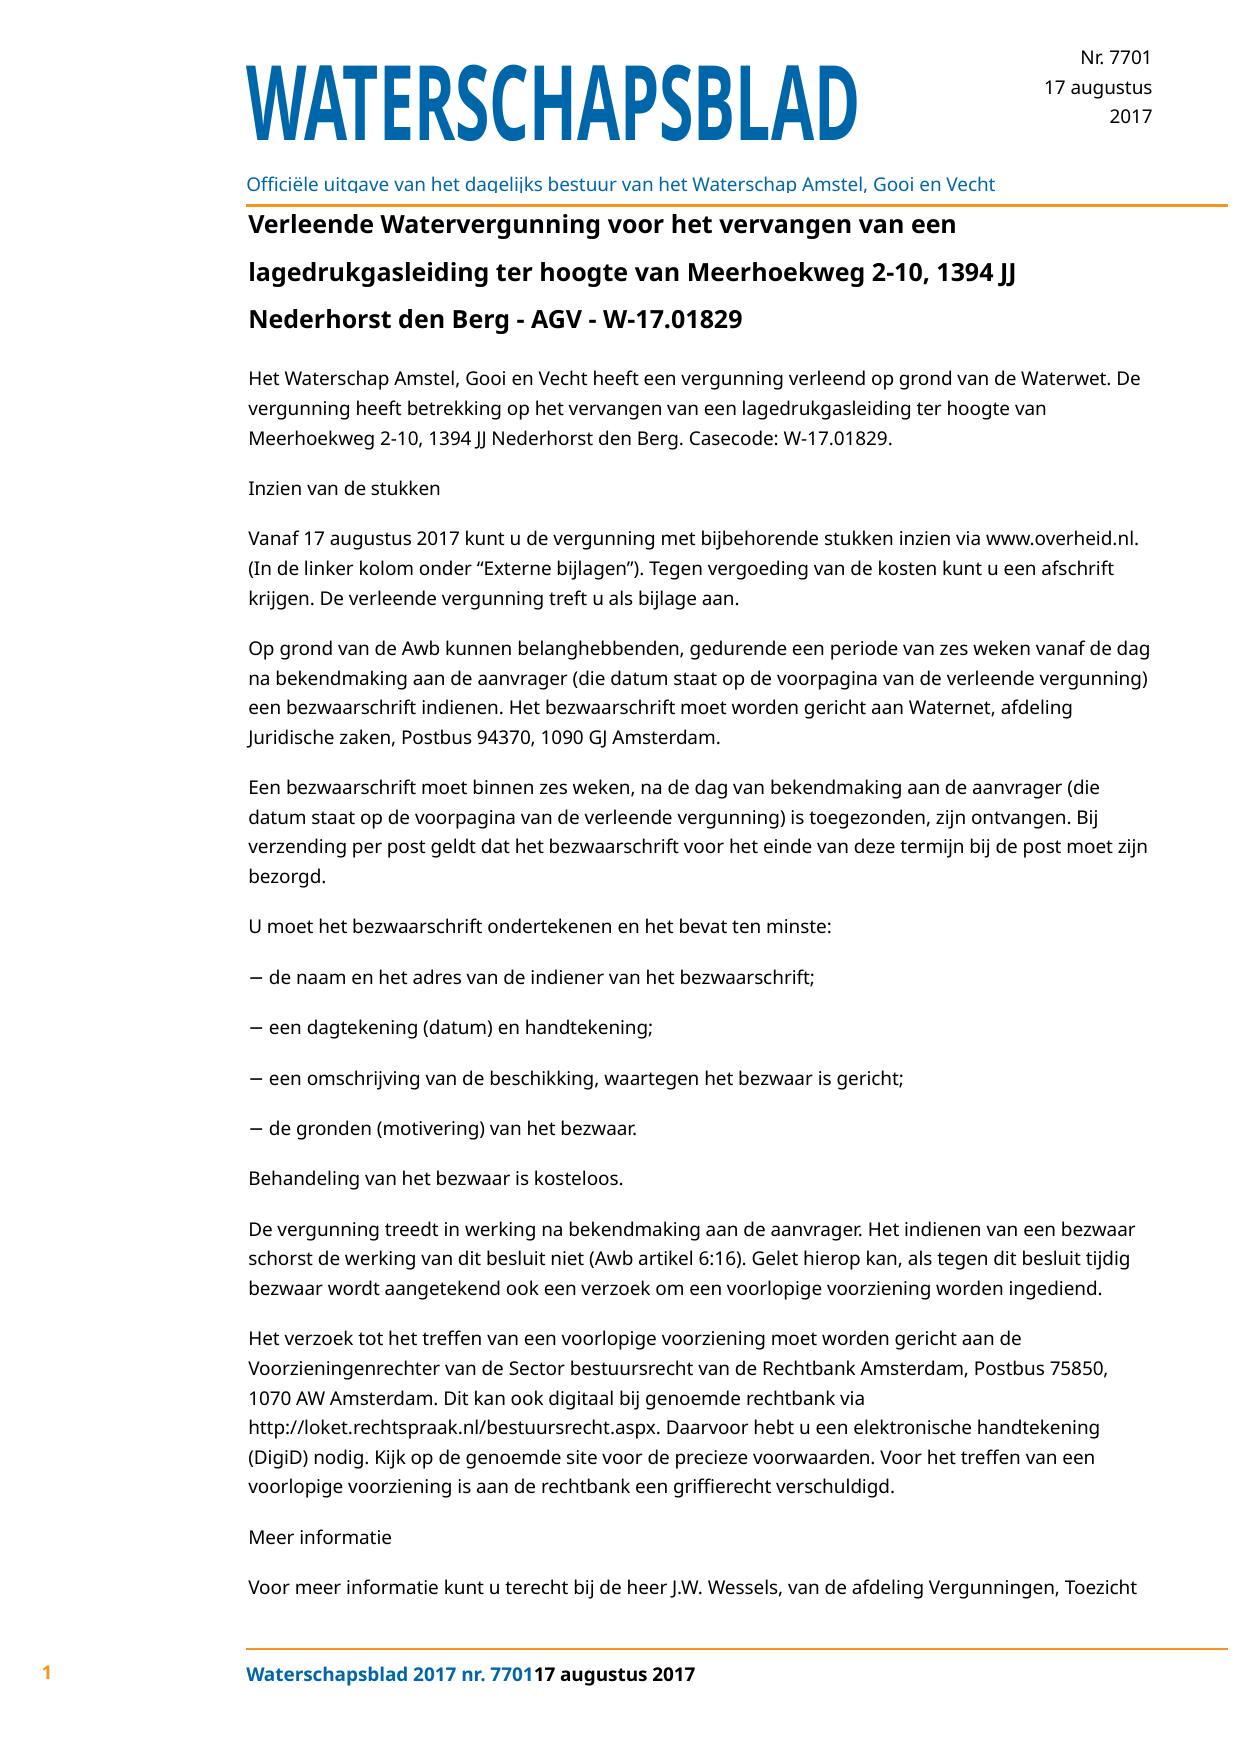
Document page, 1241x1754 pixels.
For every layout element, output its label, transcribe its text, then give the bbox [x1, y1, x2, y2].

text − een omschrijving van de beschikking, waartegen het bezwaar is gericht; [248, 1065, 1152, 1090]
text Op grond van de Awb kunnen belanghebbenden, gedurende een periode van zes weken vanaf de dag na bekendmaking aan de aanvrager (die datum staat op de voorpagina van de verleende vergunning) een bezwaarschrift indienen. Het bezwaarschrift moet worden gericht aan Waternet, afdeling Juridische zaken, Postbus 94370, 1090 GJ Amsterdam. [248, 635, 1152, 749]
text Vanaf 17 augustus 2017 kunt u de vergunning met bijbehorende stukken inzien via www.overheid.nl. (In de linker kolom onder “Externe bijlagen”). Tegen vergoeding van de kosten kunt u een afschrift krijgen. De verleende vergunning treft u als bijlage aan. [248, 526, 1152, 610]
text − de gronden (motivering) van het bezwaar. [248, 1115, 1152, 1141]
text De vergunning treedt in werking na bekendmaking aan de aanvrager. Het indienen van een bezwaar schorst de werking van dit besluit niet (Awb artikel 6:16). Gelet hierop kan, als tegen dit besluit tijdig bezwaar wordt aangetekend ook een verzoek om een voorlopige voorziening worden ingediend. [248, 1216, 1152, 1301]
text Voor meer informatie kunt u terecht bij de heer J.W. Wessels, van de afdeling Vergunningen, Toezicht [248, 1574, 1152, 1600]
text Een bezwaarschrift moet binnen zes weken, na de dag van bekendmaking aan de aanvrager (die datum staat op de voorpagina van de verleende vergunning) is toegezonden, zijn ontvangen. Bij verzending per post geldt dat het bezwaarschrift voor het einde van deze termijn bij de post moet zijn bezorgd. [248, 774, 1152, 889]
text Meer informatie [248, 1524, 1152, 1549]
text Behandeling van het bezwaar is kosteloos. [248, 1166, 1152, 1191]
text − een dagtekening (datum) en handtekening; [248, 1014, 1152, 1040]
text Verleende Watervergunning voor het vervangen van een lagedrukgasleiding ter hoogte van Meerhoekweg 2-10, 1394 JJ Nederhorst den Berg - AGV - W-17.01829 [248, 207, 1152, 336]
text Het verzoek tot het treffen van een voorlopige voorziening moet worden gericht aan de Voorzieningenrechter van de Sector bestuursrecht van de Rechtbank Amsterdam, Postbus 75850, 1070 AW Amsterdam. Dit kan ook digitaal bij genoemde rechtbank via http://loket.rechtspraak.nl/bestuursrecht.aspx. Daarvoor hebt u een elektronische handtekening (DigiD) nodig. Kijk op de genoemde site voor de precieze voorwaarden. Voor het treffen van een voorlopige voorziening is aan de rechtbank een griffierecht verschuldigd. [248, 1326, 1152, 1499]
text Inzien van de stukken [248, 475, 1152, 501]
text − de naam en het adres van de indiener van het bezwaarschrift; [248, 964, 1152, 989]
picture [41, 47, 231, 172]
text Het Waterschap Amstel, Gooi en Vecht heeft een vergunning verleend op grond van de Waterwet. De vergunning heeft betrekking op het vervangen van een lagedrukgasleiding ter hoogte van Meerhoekweg 2-10, 1394 JJ Nederhorst den Berg. Casecode: W-17.01829. [248, 366, 1152, 450]
text U moet het bezwaarschrift ondertekenen en het bevat ten minste: [248, 913, 1152, 939]
